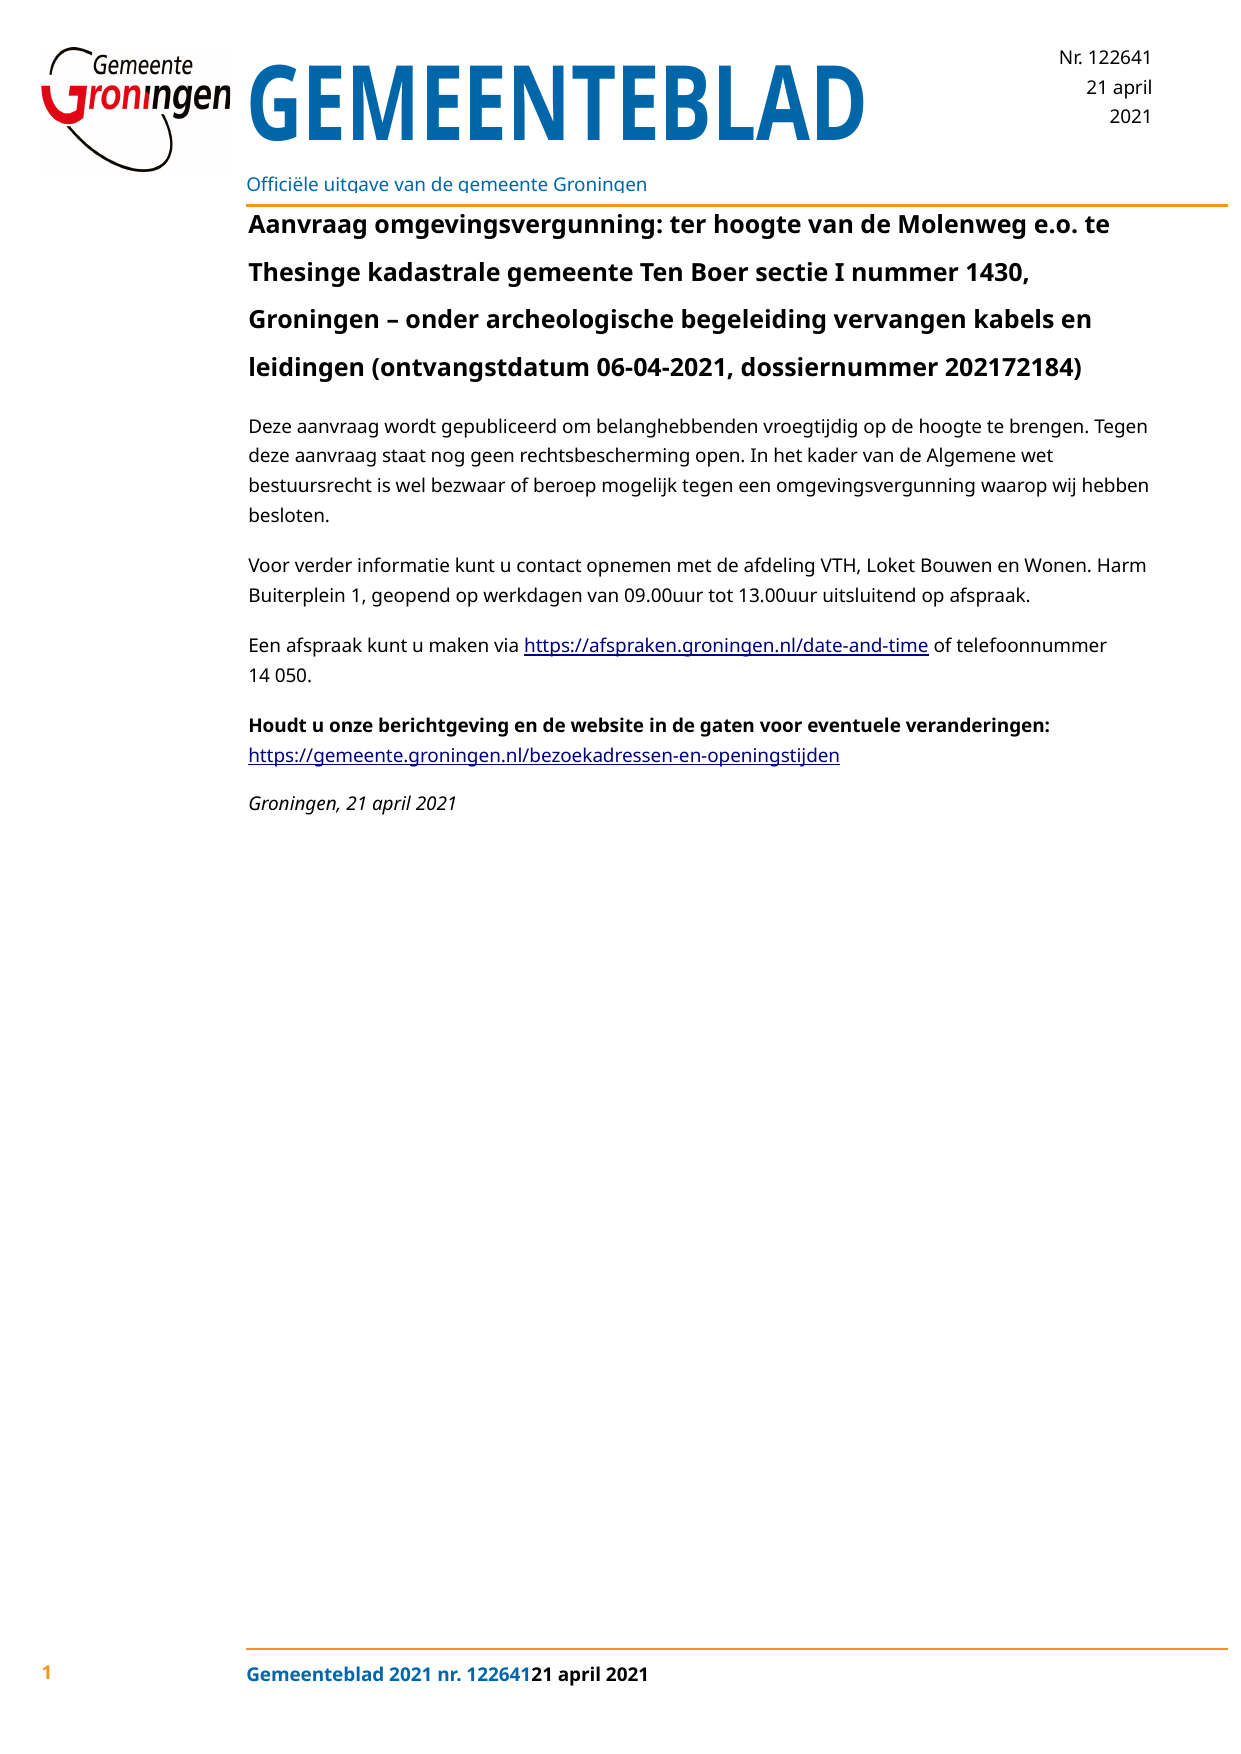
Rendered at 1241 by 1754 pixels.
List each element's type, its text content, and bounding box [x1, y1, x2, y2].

text Voor verder informatie kunt u contact opnemen met de afdeling VTH, Loket Bouwen en Wonen. Harm Buiterplein 1, geopend op werkdagen van 09.00uur tot 13.00uur uitsluitend op afspraak. [248, 552, 1152, 608]
text Groningen, 21 april 2021 [248, 790, 1152, 815]
text Een afspraak kunt u maken via https://afspraken.groningen.nl/date-and-time of telefoonnummer 14 050. [248, 632, 1152, 688]
text Aanvraag omgevingsvergunning: ter hoogte van de Molenweg e.o. te Thesinge kadastrale gemeente Ten Boer sectie I nummer 1430, Groningen – onder archeologische begeleiding vervangen kabels en leidingen (ontvangstdatum 06-04-2021, dossiernummer 202172184) [248, 207, 1152, 384]
picture [41, 47, 231, 172]
text Deze aanvraag wordt gepubliceerd om belanghebbenden vroegtijdig op de hoogte te brengen. Tegen deze aanvraag staat nog geen rechtsbescherming open. In het kader van de Algemene wet bestuursrecht is wel bezwaar of beroep mogelijk tegen een omgevingsvergunning waarop wij hebben besloten. [248, 413, 1152, 528]
text Houdt u onze berichtgeving en de website in de gaten voor eventuele veranderingen: https://gemeente.groningen.nl/bezoekadressen-en-openingstijden [248, 712, 1152, 768]
